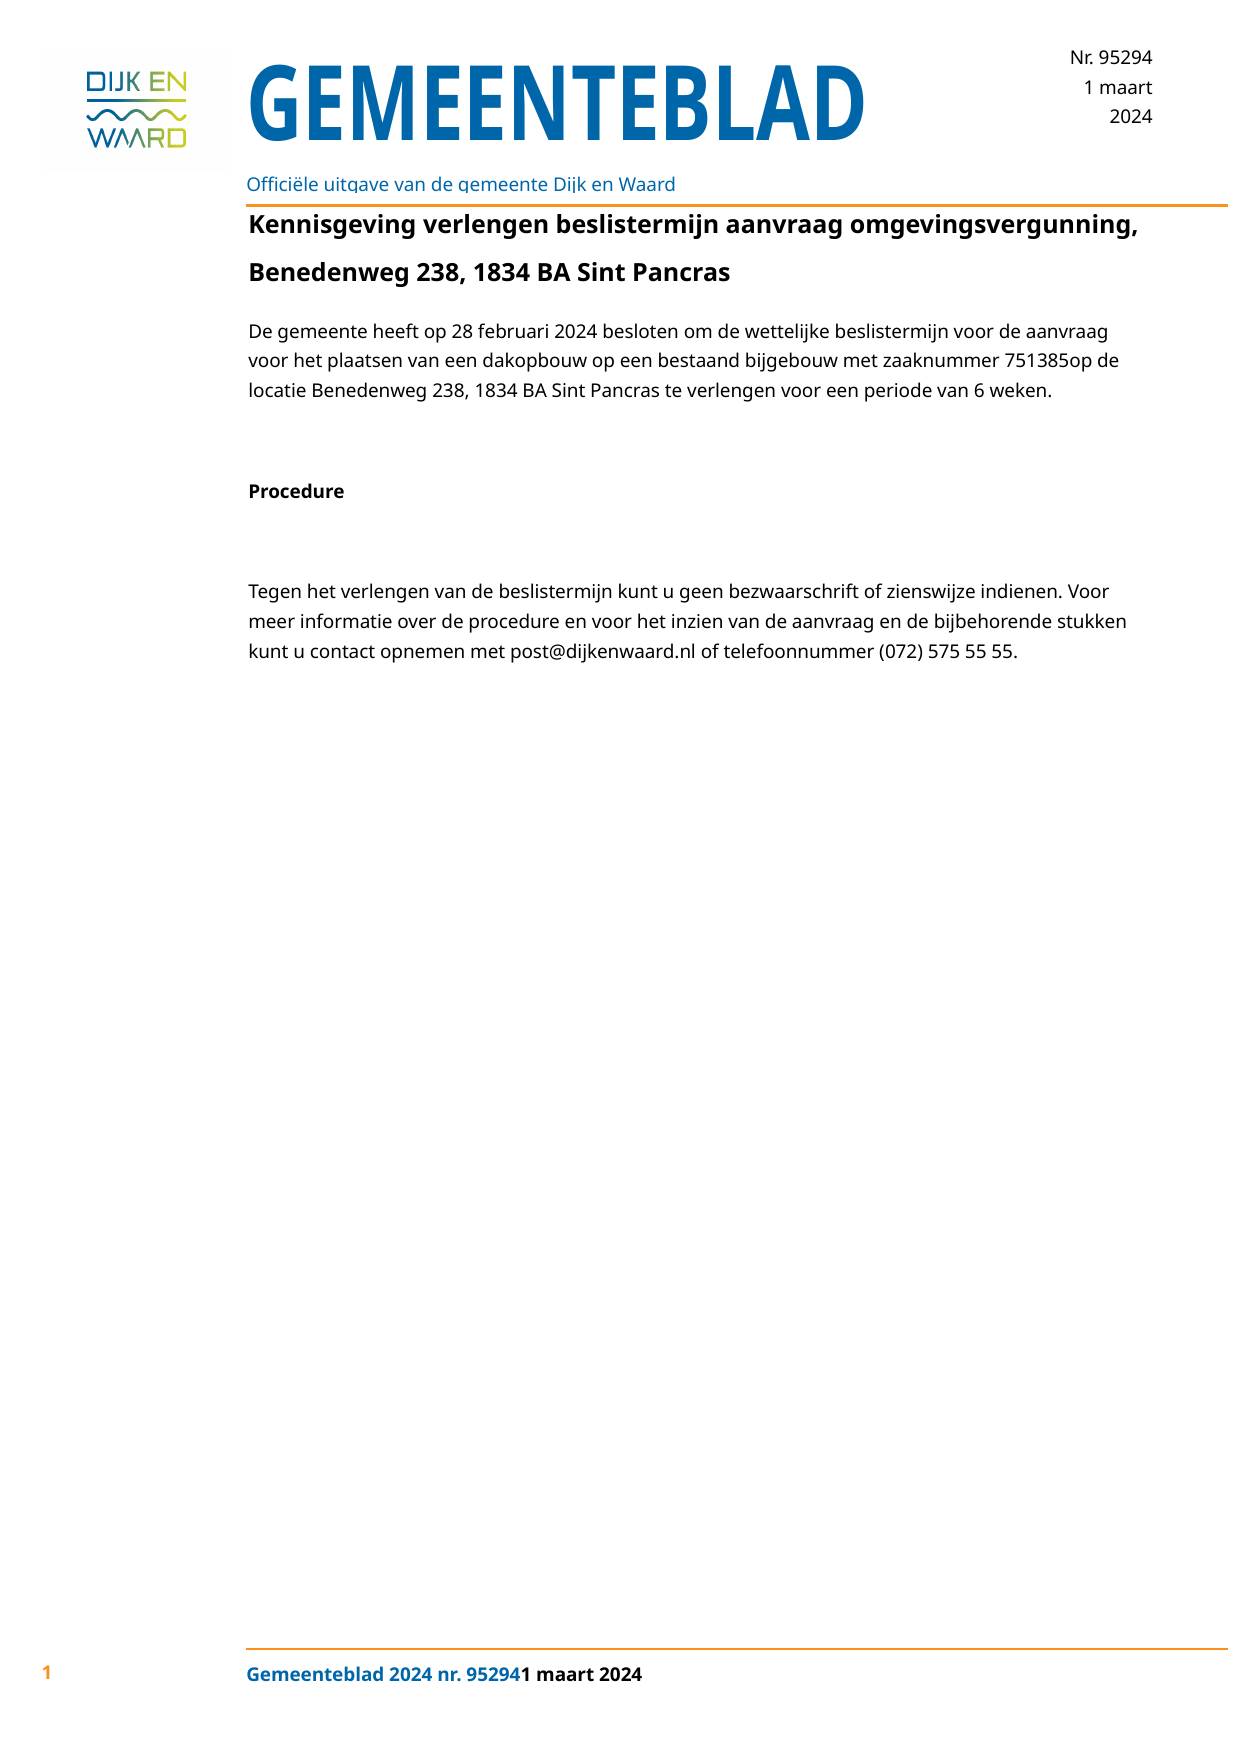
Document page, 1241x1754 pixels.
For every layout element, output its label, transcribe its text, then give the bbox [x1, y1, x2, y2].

text De gemeente heeft op 28 februari 2024 besloten om de wettelijke beslistermijn voor de aanvraag voor het plaatsen van een dakopbouw op een bestaand bijgebouw met zaaknummer 751385op de locatie Benedenweg 238, 1834 BA Sint Pancras te verlengen voor een periode van 6 weken. [248, 318, 1152, 403]
text Kennisgeving verlengen beslistermijn aanvraag omgevingsvergunning, Benedenweg 238, 1834 BA Sint Pancras [248, 207, 1152, 288]
text Procedure [248, 478, 1152, 504]
picture [41, 47, 231, 172]
text Tegen het verlengen van de beslistermijn kunt u geen bezwaarschrift of zienswijze indienen. Voor meer informatie over de procedure en voor het inzien van de aanvraag en de bijbehorende stukken kunt u contact opnemen met post@dijkenwaard.nl of telefoonnummer (072) 575 55 55. [248, 579, 1152, 664]
